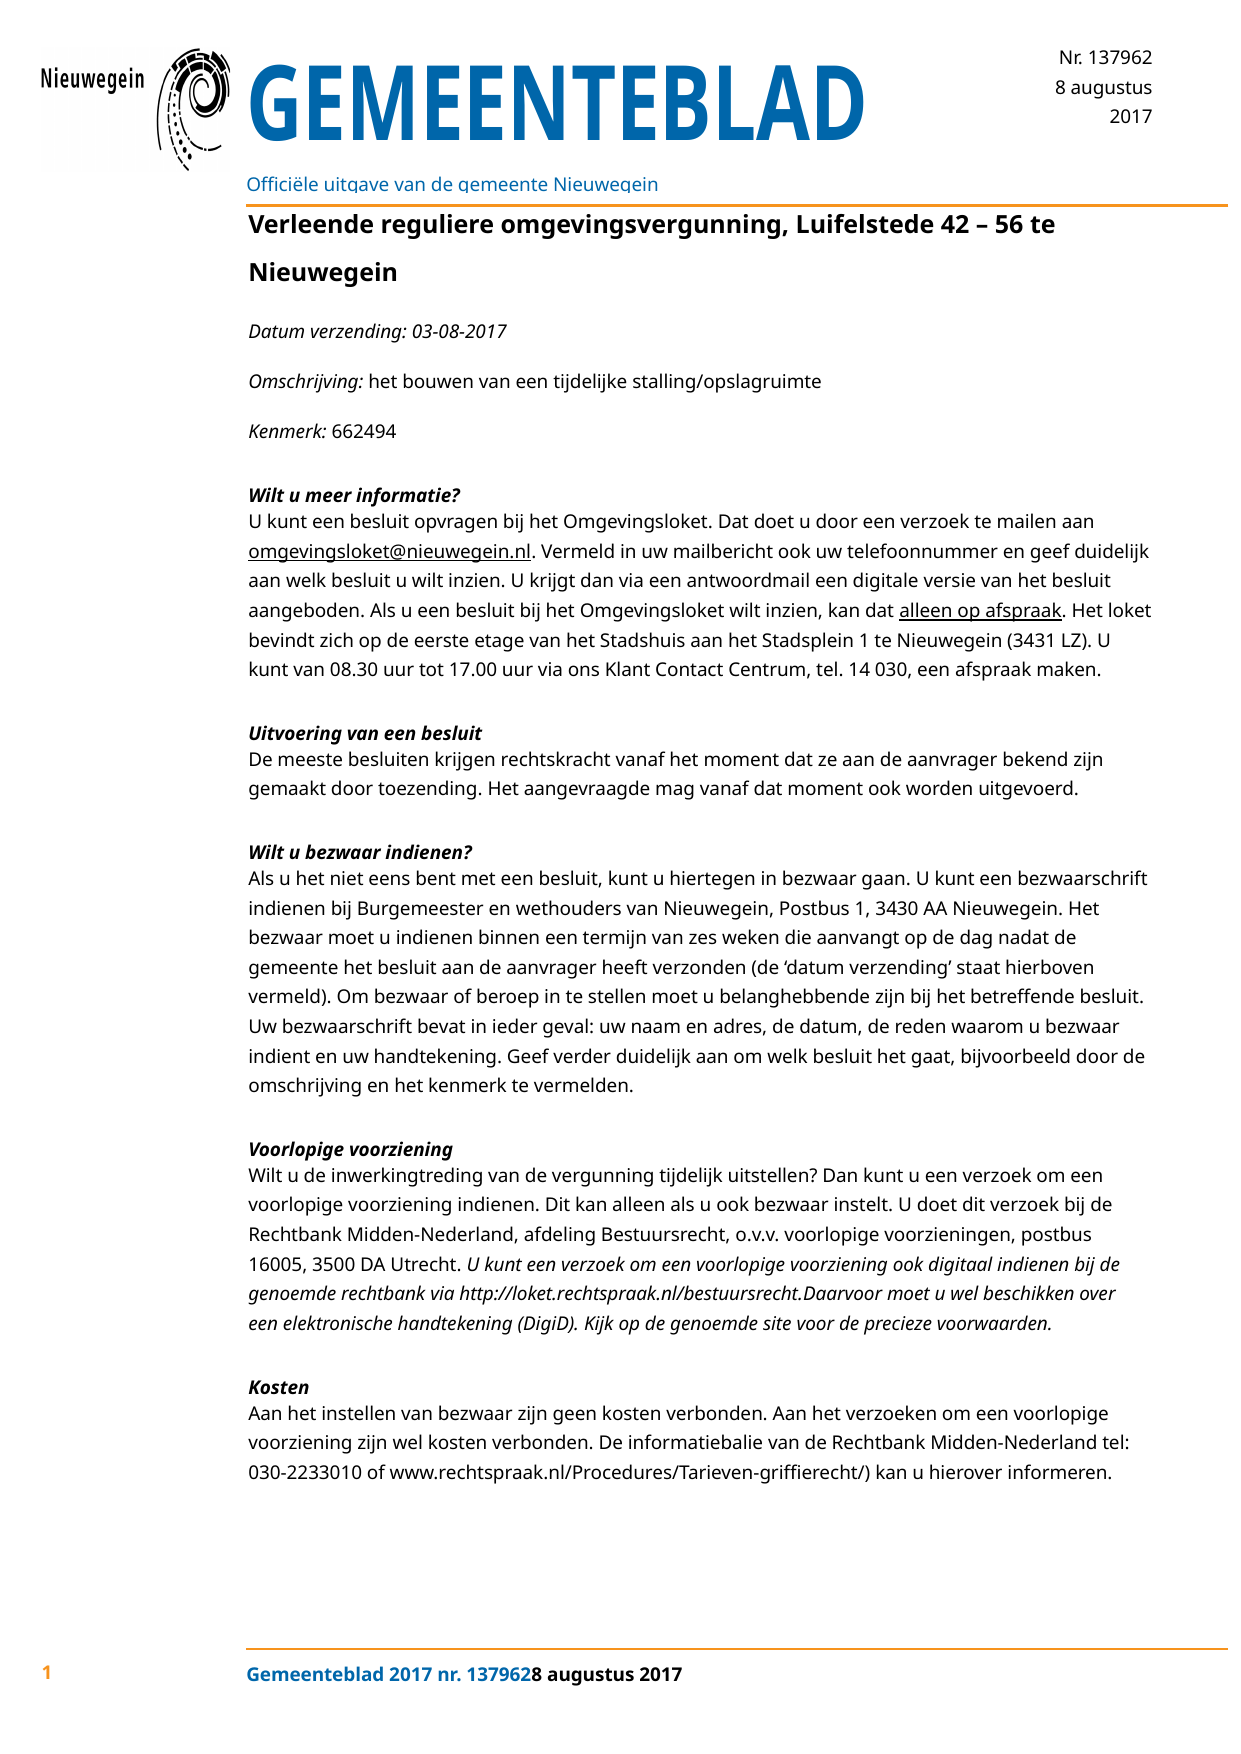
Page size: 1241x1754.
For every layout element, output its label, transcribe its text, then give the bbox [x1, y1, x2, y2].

text Wilt u de inwerkingtreding van de vergunning tijdelijk uitstellen? Dan kunt u een verzoek om een voorlopige voorziening indienen. Dit kan alleen als u ook bezwaar instelt. U doet dit verzoek bij de Rechtbank Midden-Nederland, afdeling Bestuursrecht, o.v.v. voorlopige voorzieningen, postbus 16005, 3500 DA Utrecht. U kunt een verzoek om een voorlopige voorziening ook digitaal indienen bij de genoemde rechtbank via http://loket.rechtspraak.nl/bestuursrecht.Daarvoor moet u wel beschikken over een elektronische handtekening (DigiD). Kijk op de genoemde site voor de precieze voorwaarden. [248, 1162, 1152, 1336]
text U kunt een besluit opvragen bij het Omgevingsloket. Dat doet u door een verzoek te mailen aan omgevingsloket@nieuwegein.nl. Vermeld in uw mailbericht ook uw telefoonnummer en geef duidelijk aan welk besluit u wilt inzien. U krijgt dan via een antwoordmail een digitale versie van het besluit aangeboden. Als u een besluit bij het Omgevingsloket wilt inzien, kan dat alleen op afspraak. Het loket bevindt zich op de eerste etage van het Stadshuis aan het Stadsplein 1 te Nieuwegein (3431 LZ). U kunt van 08.30 uur tot 17.00 uur via ons Klant Contact Centrum, tel. 14 030, een afspraak maken. [248, 508, 1152, 682]
text Kenmerk: 662494 [248, 419, 1152, 444]
text De meeste besluiten krijgen rechtskracht vanaf het moment dat ze aan de aanvrager bekend zijn gemaakt door toezending. Het aangevraagde mag vanaf dat moment ook worden uitgevoerd. [248, 746, 1152, 801]
text Wilt u meer informatie? [248, 483, 1152, 508]
text Voorlopige voorziening [248, 1136, 1152, 1162]
text Omschrijving: het bouwen van een tijdelijke stalling/opslagruimte [248, 368, 1152, 394]
text Aan het instellen van bezwaar zijn geen kosten verbonden. Aan het verzoeken om een voorlopige voorziening zijn wel kosten verbonden. De informatiebalie van de Rechtbank Midden-Nederland tel: 030-2233010 of www.rechtspraak.nl/Procedures/Tarieven-griffierecht/) kan u hierover informeren. [248, 1400, 1152, 1484]
text Verleende reguliere omgevingsvergunning, Luifelstede 42 – 56 te Nieuwegein [248, 207, 1152, 288]
text Kosten [248, 1374, 1152, 1400]
text Als u het niet eens bent met een besluit, kunt u hiertegen in bezwaar gaan. U kunt een bezwaarschrift indienen bij Burgemeester en wethouders van Nieuwegein, Postbus 1, 3430 AA Nieuwegein. Het bezwaar moet u indienen binnen een termijn van zes weken die aanvangt op de dag nadat de gemeente het besluit aan de aanvrager heeft verzonden (de ‘datum verzending’ staat hierboven vermeld). Om bezwaar of beroep in te stellen moet u belanghebbende zijn bij het betreffende besluit. Uw bezwaarschrift bevat in ieder geval: uw naam en adres, de datum, de reden waarom u bezwaar indient en uw handtekening. Geef verder duidelijk aan om welk besluit het gaat, bijvoorbeeld door de omschrijving en het kenmerk te vermelden. [248, 865, 1152, 1098]
text Datum verzending: 03-08-2017 [248, 318, 1152, 344]
picture [41, 47, 231, 172]
text Uitvoering van een besluit [248, 720, 1152, 746]
text Wilt u bezwaar indienen? [248, 839, 1152, 865]
